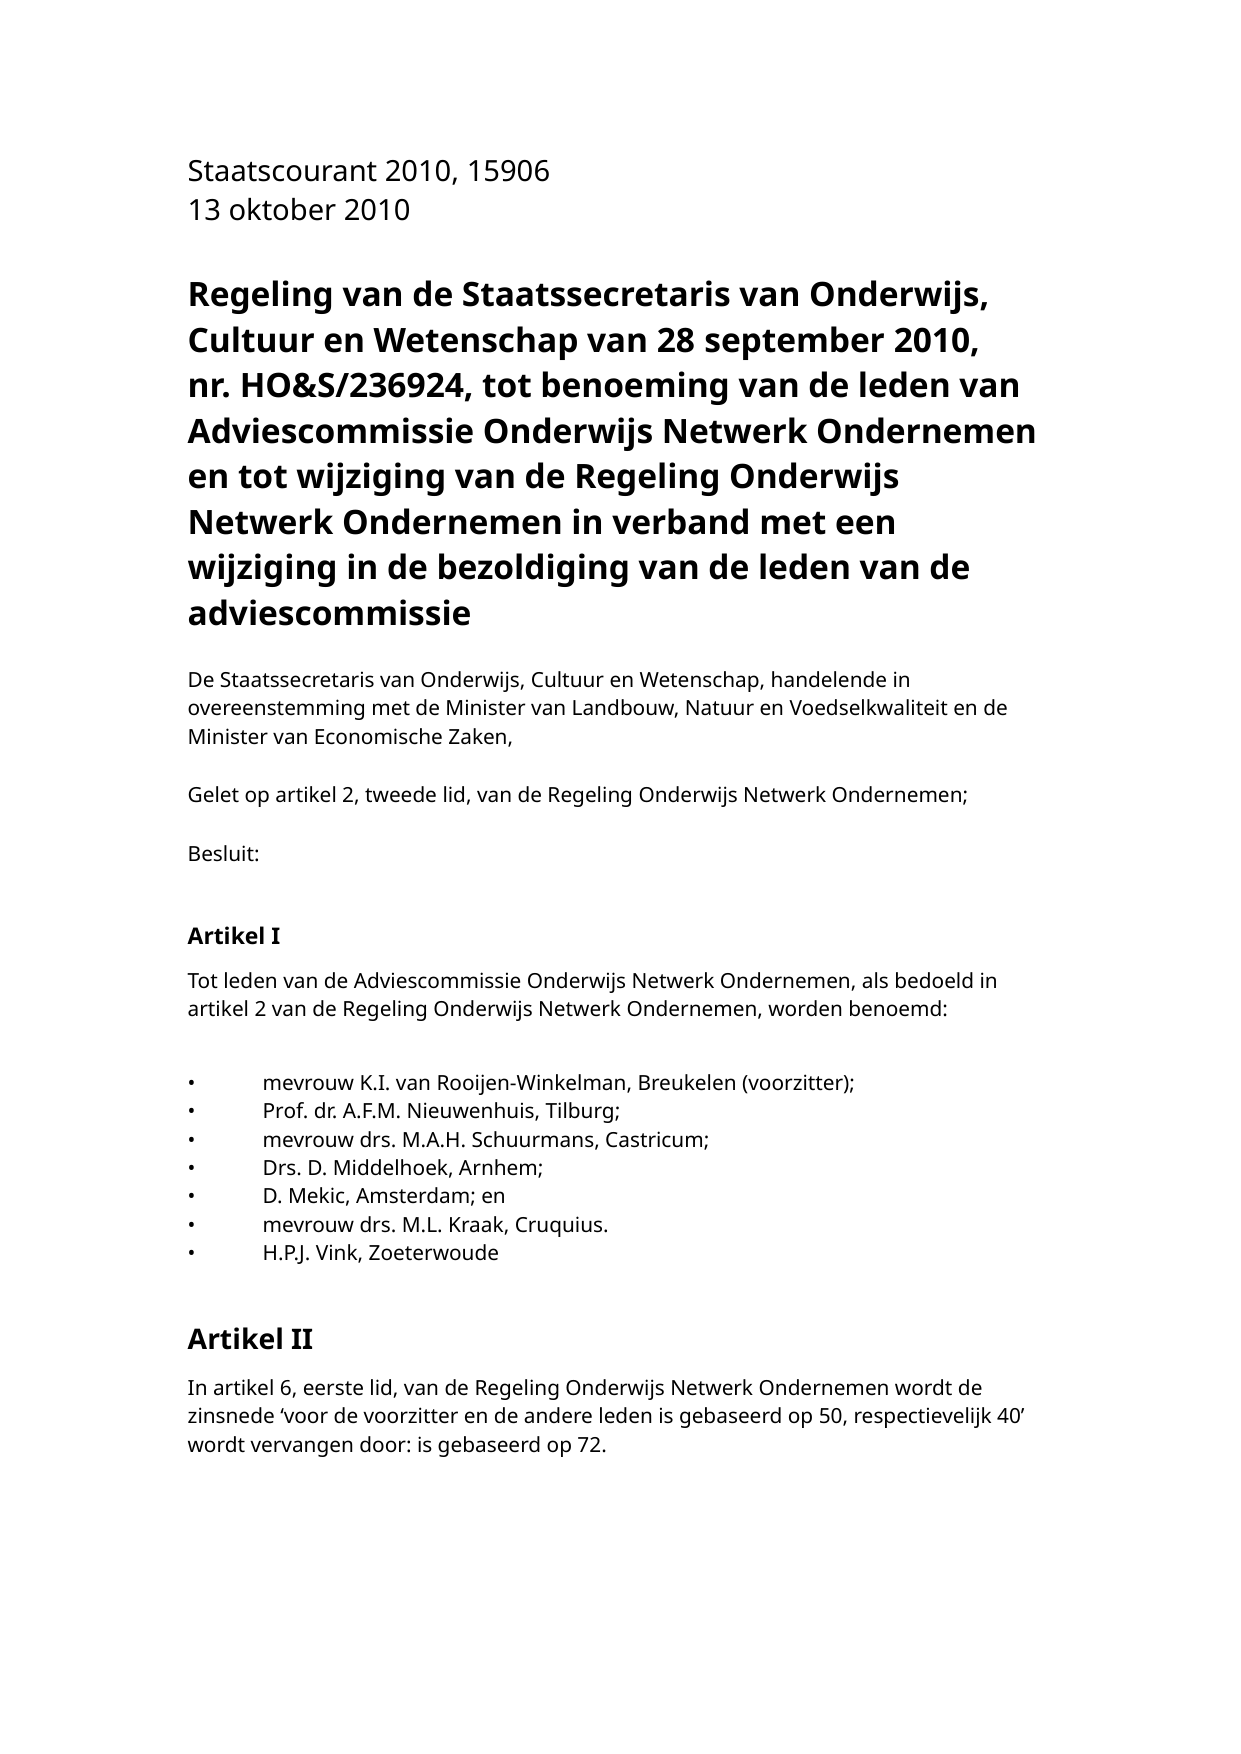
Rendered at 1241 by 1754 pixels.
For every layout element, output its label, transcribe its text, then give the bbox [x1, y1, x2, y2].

list D. Mekic, Amsterdam; en [187, 1182, 1053, 1210]
text De Staatssecretaris van Onderwijs, Cultuur en Wetenschap, handelende in overeenstemming met de Minister van Landbouw, Natuur en Voedselkwaliteit en de Minister van Economische Zaken, [187, 665, 1053, 750]
text 13 oktober 2010 [187, 190, 1053, 229]
list mevrouw K.I. van Rooijen-Winkelman, Breukelen (voorzitter); [187, 1068, 1053, 1096]
list Prof. dr. A.F.M. Nieuwenhuis, Tilburg; [187, 1096, 1053, 1125]
text Gelet op artikel 2, tweede lid, van de Regeling Onderwijs Netwerk Ondernemen; [187, 780, 1053, 809]
subtitle Artikel II [187, 1319, 1053, 1358]
text In artikel 6, eerste lid, van de Regeling Onderwijs Netwerk Ondernemen wordt de zinsnede ‘voor de voorzitter en de andere leden is gebaseerd op 50, respectievelijk 40’ wordt vervangen door: is gebaseerd op 72. [187, 1373, 1053, 1458]
list mevrouw drs. M.L. Kraak, Cruquius. [187, 1210, 1053, 1238]
list mevrouw drs. M.A.H. Schuurmans, Castricum; [187, 1125, 1053, 1153]
text Besluit: [187, 839, 1053, 867]
subtitle Artikel I [187, 920, 1053, 951]
subtitle Regeling van de Staatssecretaris van Onderwijs, Cultuur en Wetenschap van 28 september 2010, nr. HO&S/236924, tot benoeming van de leden van Adviescommissie Onderwijs Netwerk Ondernemen en tot wijziging van de Regeling Onderwijs Netwerk Ondernemen in verband met een wijziging in de bezoldiging van de leden van de adviescommissie [187, 271, 1053, 635]
text Tot leden van de Adviescommissie Onderwijs Netwerk Ondernemen, als bedoeld in artikel 2 van de Regeling Onderwijs Netwerk Ondernemen, worden benoemd: [187, 966, 1053, 1023]
list Drs. D. Middelhoek, Arnhem; [187, 1153, 1053, 1182]
text Staatscourant 2010, 15906 [187, 150, 1053, 190]
list H.P.J. Vink, Zoeterwoude [187, 1238, 1053, 1267]
